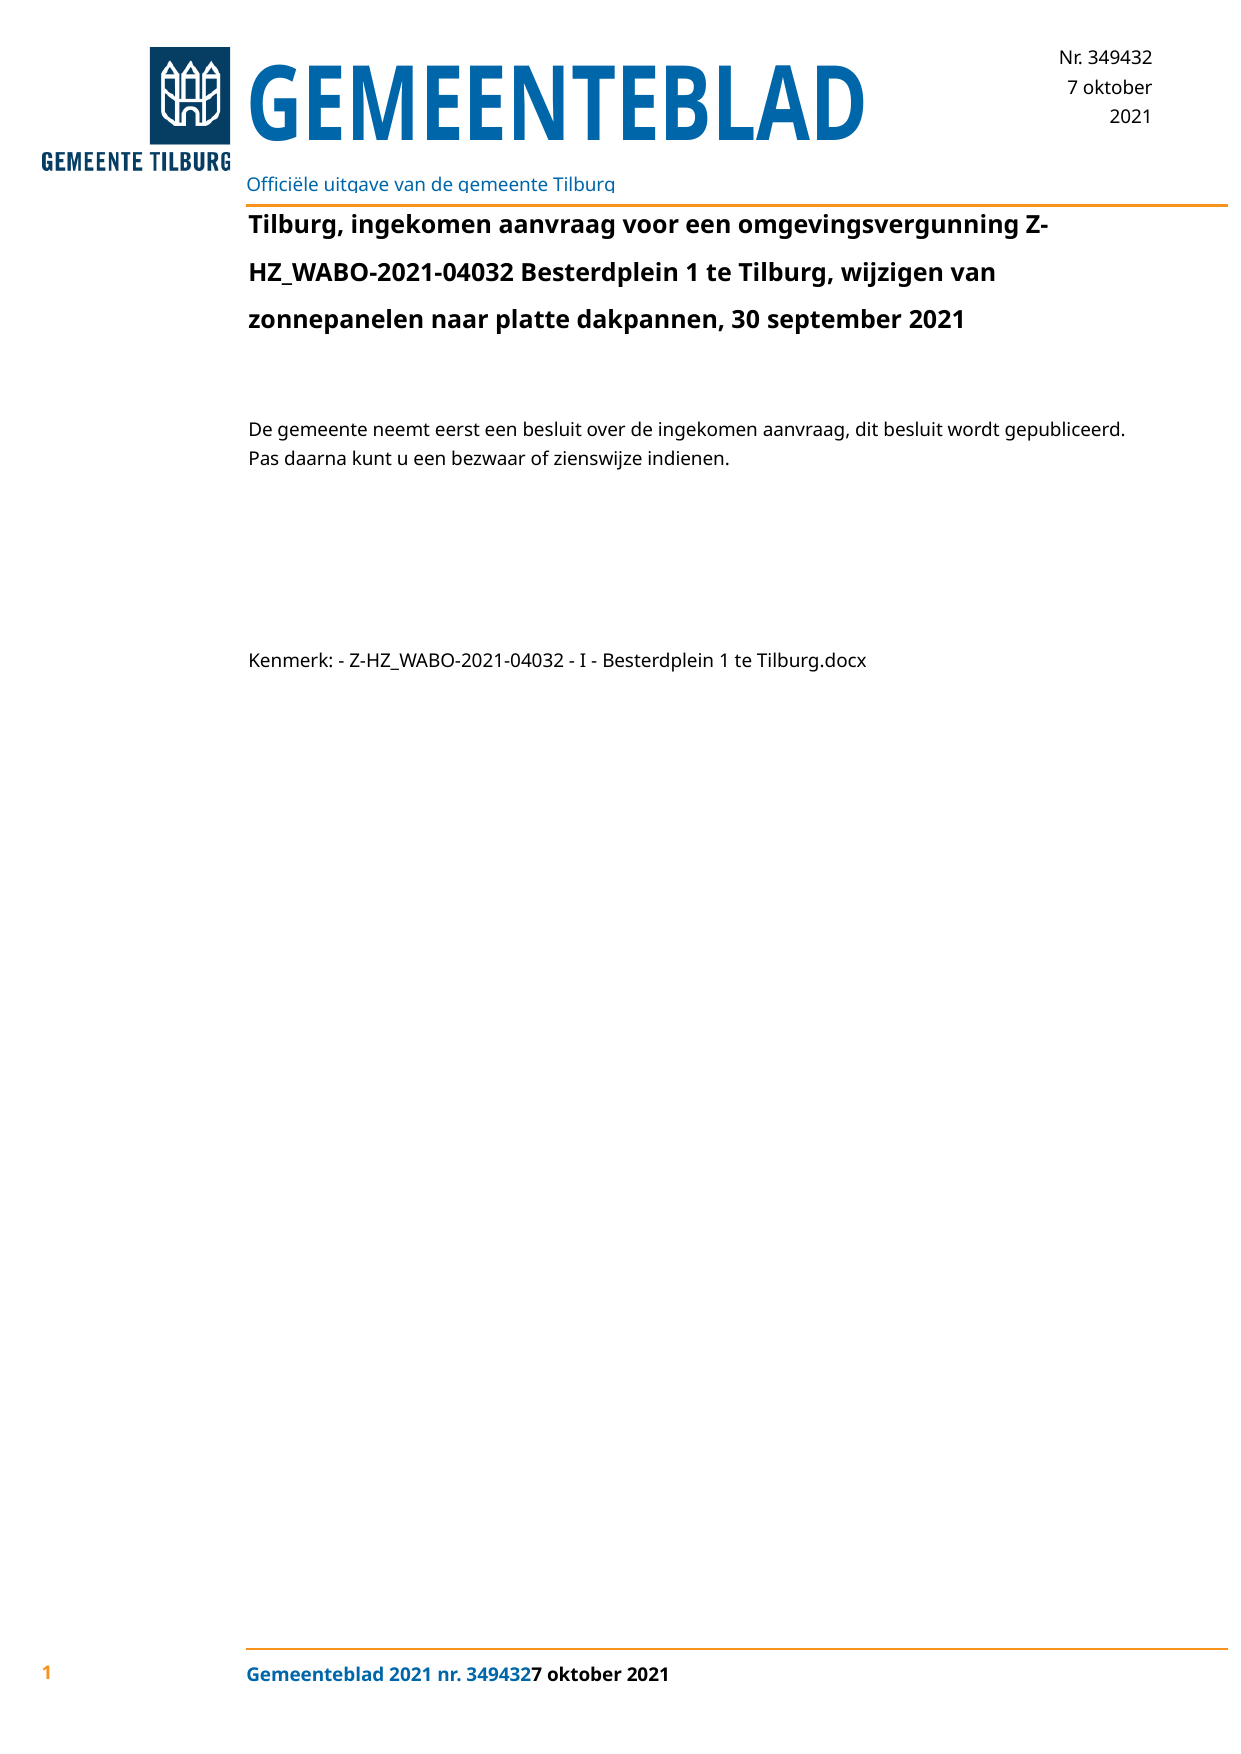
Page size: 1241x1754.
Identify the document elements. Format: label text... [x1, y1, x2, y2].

text Kenmerk: - Z-HZ_WABO-2021-04032 - I - Besterdplein 1 te Tilburg.docx [248, 647, 1152, 673]
text De gemeente neemt eerst een besluit over de ingekomen aanvraag, dit besluit wordt gepubliceerd. Pas daarna kunt u een bezwaar of zienswijze indienen. [248, 416, 1152, 471]
picture [41, 47, 231, 172]
text Tilburg, ingekomen aanvraag voor een omgevingsvergunning Z-HZ_WABO-2021-04032 Besterdplein 1 te Tilburg, wijzigen van zonnepanelen naar platte dakpannen, 30 september 2021 [248, 207, 1152, 336]
